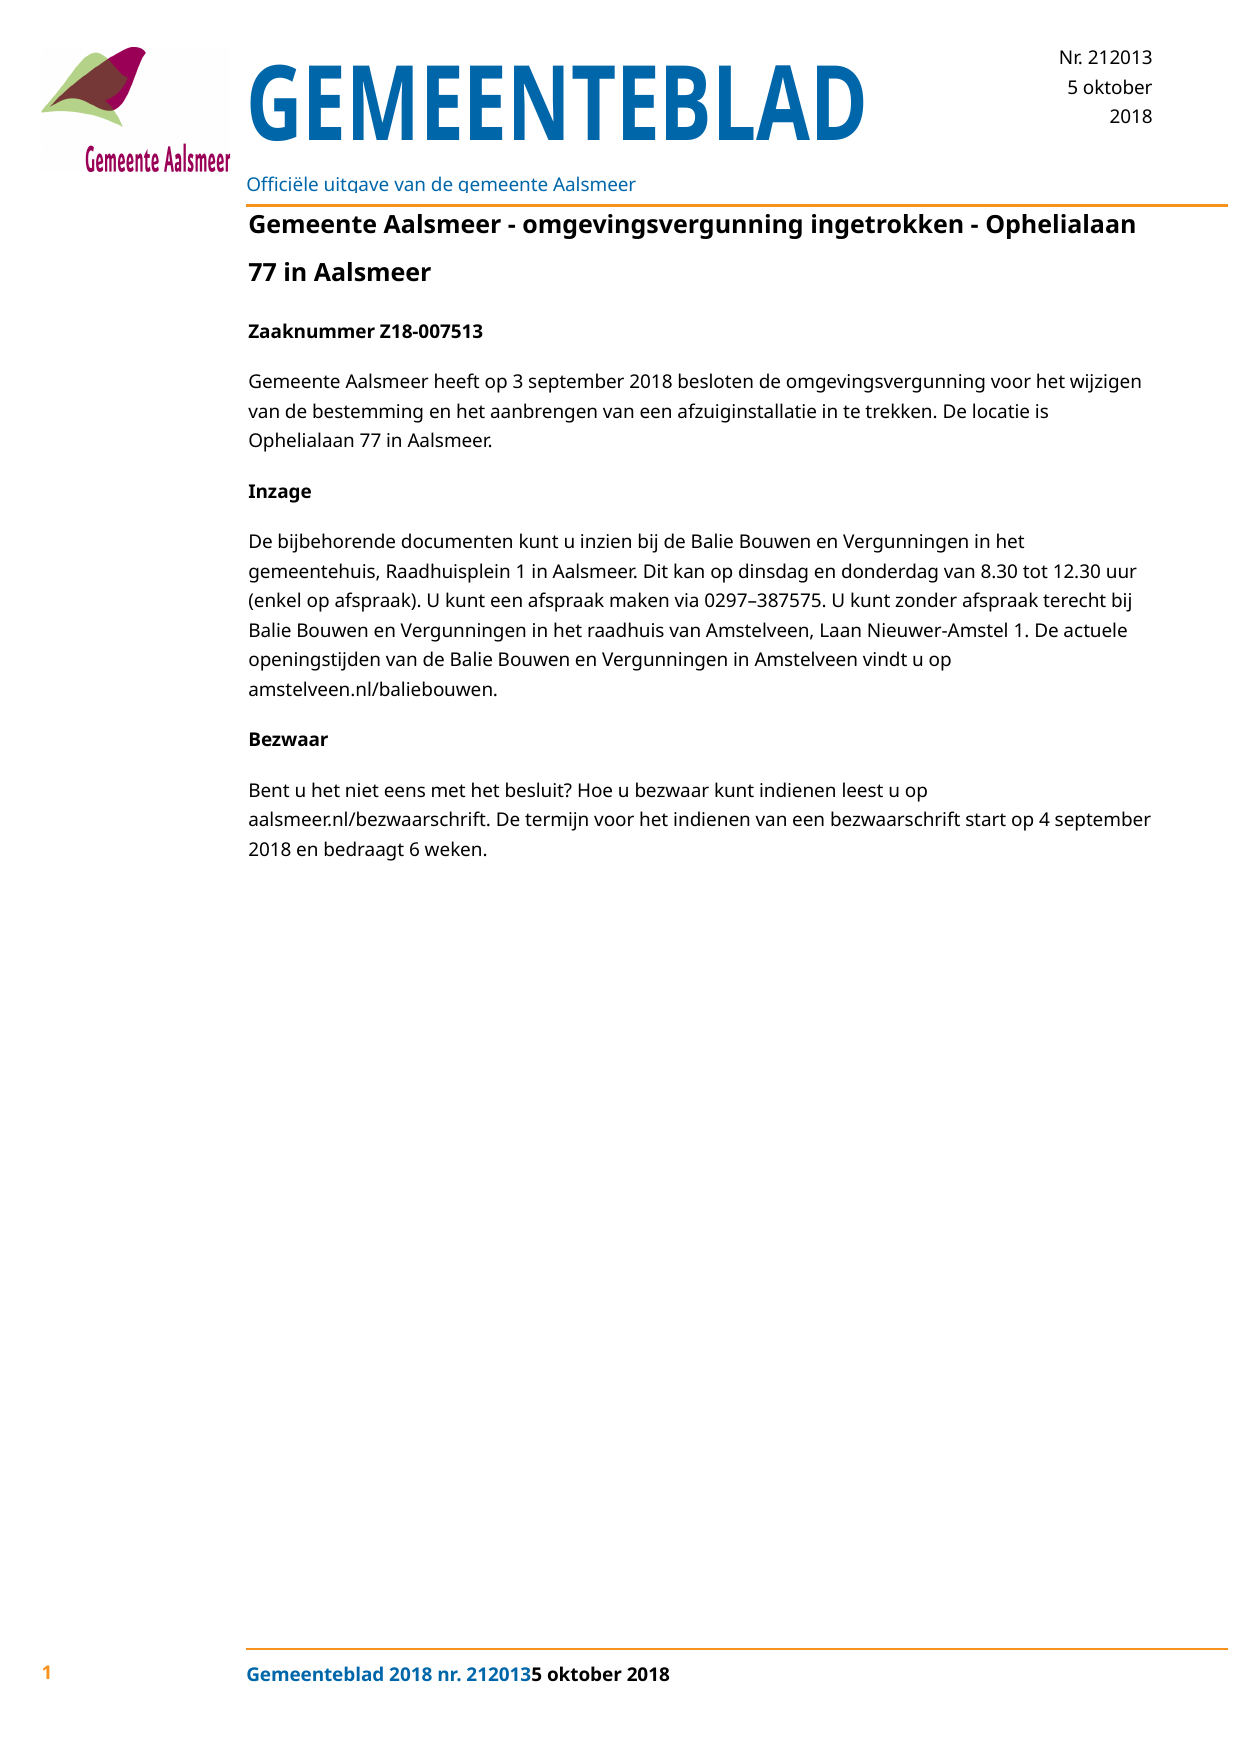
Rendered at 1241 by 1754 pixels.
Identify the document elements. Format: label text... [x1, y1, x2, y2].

text Bezwaar [248, 727, 1152, 752]
text Gemeente Aalsmeer - omgevingsvergunning ingetrokken - Ophelialaan 77 in Aalsmeer [248, 207, 1152, 288]
text Gemeente Aalsmeer heeft op 3 september 2018 besloten de omgevingsvergunning voor het wijzigen van de bestemming en het aanbrengen van een afzuiginstallatie in te trekken. De locatie is Ophelialaan 77 in Aalsmeer. [248, 368, 1152, 453]
text Zaaknummer Z18-007513 [248, 318, 1152, 344]
text Inzage [248, 478, 1152, 504]
text Bent u het niet eens met het besluit? Hoe u bezwaar kunt indienen leest u op aalsmeer.nl/bezwaarschrift. De termijn voor het indienen van een bezwaarschrift start op 4 september 2018 en bedraagt 6 weken. [248, 777, 1152, 862]
picture [41, 47, 231, 172]
text De bijbehorende documenten kunt u inzien bij de Balie Bouwen en Vergunningen in het gemeentehuis, Raadhuisplein 1 in Aalsmeer. Dit kan op dinsdag en donderdag van 8.30 tot 12.30 uur (enkel op afspraak). U kunt een afspraak maken via 0297–387575. U kunt zonder afspraak terecht bij Balie Bouwen en Vergunningen in het raadhuis van Amstelveen, Laan Nieuwer-Amstel 1. De actuele openingstijden van de Balie Bouwen en Vergunningen in Amstelveen vindt u op amstelveen.nl/baliebouwen. [248, 528, 1152, 702]
